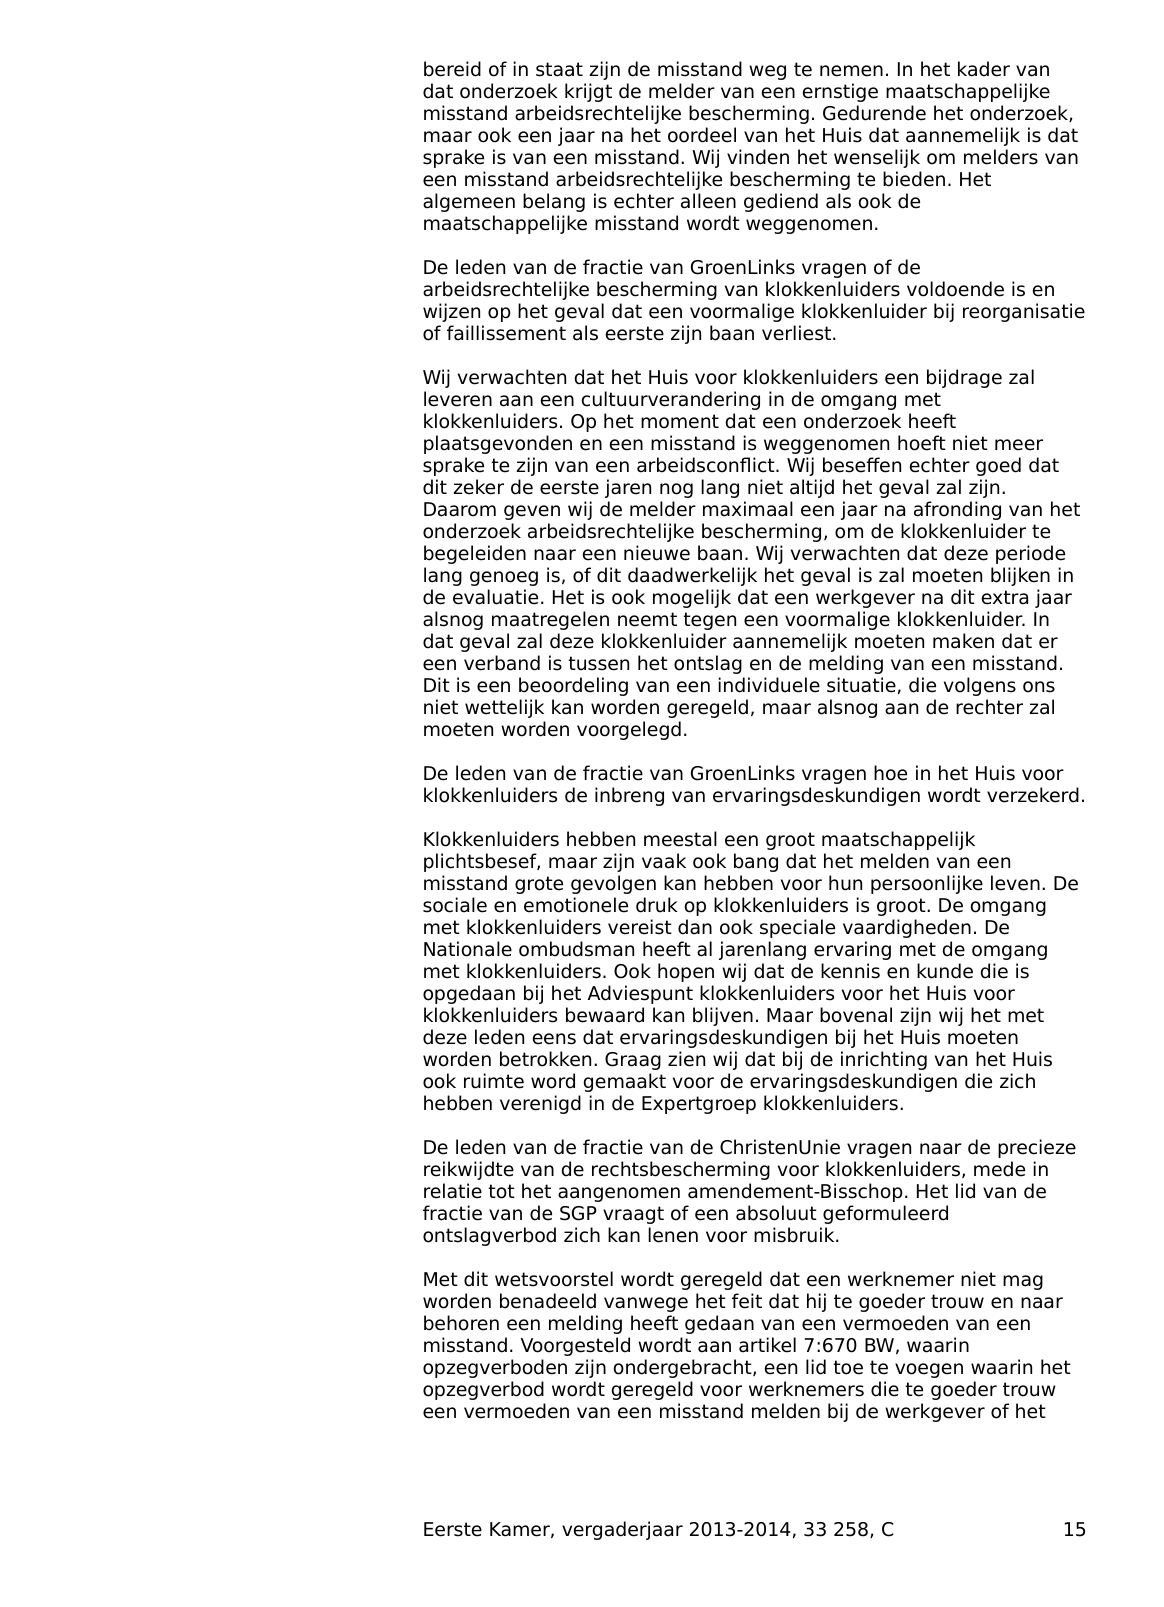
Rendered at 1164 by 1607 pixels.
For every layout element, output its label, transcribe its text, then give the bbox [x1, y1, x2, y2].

text Wij verwachten dat het Huis voor klokkenluiders een bijdrage zal leveren aan een cultuurverandering in de omgang met klokkenluiders. Op het moment dat een onderzoek heeft plaatsgevonden en een misstand is weggenomen hoeft niet meer sprake te zijn van een arbeidsconflict. Wij beseffen echter goed dat dit zeker de eerste jaren nog lang niet altijd het geval zal zijn. Daarom geven wij de melder maximaal een jaar na afronding van het onderzoek arbeidsrechtelijke bescherming, om de klokkenluider te begeleiden naar een nieuwe baan. Wij verwachten dat deze periode lang genoeg is, of dit daadwerkelijk het geval is zal moeten blijken in de evaluatie. Het is ook mogelijk dat een werkgever na dit extra jaar alsnog maatregelen neemt tegen een voormalige klokkenluider. In dat geval zal deze klokkenluider aannemelijk moeten maken dat er een verband is tussen het ontslag en de melding van een misstand. Dit is een beoordeling van een individuele situatie, die volgens ons niet wettelijk kan worden geregeld, maar alsnog aan de rechter zal moeten worden voorgelegd. [422, 367, 1087, 741]
text De leden van de fractie van GroenLinks vragen hoe in het Huis voor klokkenluiders de inbreng van ervaringsdeskundigen wordt verzekerd. [422, 763, 1087, 807]
text De leden van de fractie van de ChristenUnie vragen naar de precieze reikwijdte van de rechtsbescherming voor klokkenluiders, mede in relatie tot het aangenomen amendement-Bisschop. Het lid van de fractie van de SGP vraagt of een absoluut geformuleerd ontslagverbod zich kan lenen voor misbruik. [422, 1137, 1087, 1247]
text Klokkenluiders hebben meestal een groot maatschappelijk plichtsbesef, maar zijn vaak ook bang dat het melden van een misstand grote gevolgen kan hebben voor hun persoonlijke leven. De sociale en emotionele druk op klokkenluiders is groot. De omgang met klokkenluiders vereist dan ook speciale vaardigheden. De Nationale ombudsman heeft al jarenlang ervaring met de omgang met klokkenluiders. Ook hopen wij dat de kennis en kunde die is opgedaan bij het Adviespunt klokkenluiders voor het Huis voor klokkenluiders bewaard kan blijven. Maar bovenal zijn wij het met deze leden eens dat ervaringsdeskundigen bij het Huis moeten worden betrokken. Graag zien wij dat bij de inrichting van het Huis ook ruimte word gemaakt voor de ervaringsdeskundigen die zich hebben verenigd in de Expertgroep klokkenluiders. [422, 829, 1087, 1115]
text bereid of in staat zijn de misstand weg te nemen. In het kader van dat onderzoek krijgt de melder van een ernstige maatschappelijke misstand arbeidsrechtelijke bescherming. Gedurende het onderzoek, maar ook een jaar na het oordeel van het Huis dat aannemelijk is dat sprake is van een misstand. Wij vinden het wenselijk om melders van een misstand arbeidsrechtelijke bescherming te bieden. Het algemeen belang is echter alleen gediend als ook de maatschappelijke misstand wordt weggenomen. [422, 59, 1087, 235]
text De leden van de fractie van GroenLinks vragen of de arbeidsrechtelijke bescherming van klokkenluiders voldoende is en wijzen op het geval dat een voormalige klokkenluider bij reorganisatie of faillissement als eerste zijn baan verliest. [422, 257, 1087, 345]
text Met dit wetsvoorstel wordt geregeld dat een werknemer niet mag worden benadeeld vanwege het feit dat hij te goeder trouw en naar behoren een melding heeft gedaan van een vermoeden van een misstand. Voorgesteld wordt aan artikel 7:670 BW, waarin opzegverboden zijn ondergebracht, een lid toe te voegen waarin het opzegverbod wordt geregeld voor werknemers die te goeder trouw een vermoeden van een misstand melden bij de werkgever of het [422, 1269, 1087, 1423]
